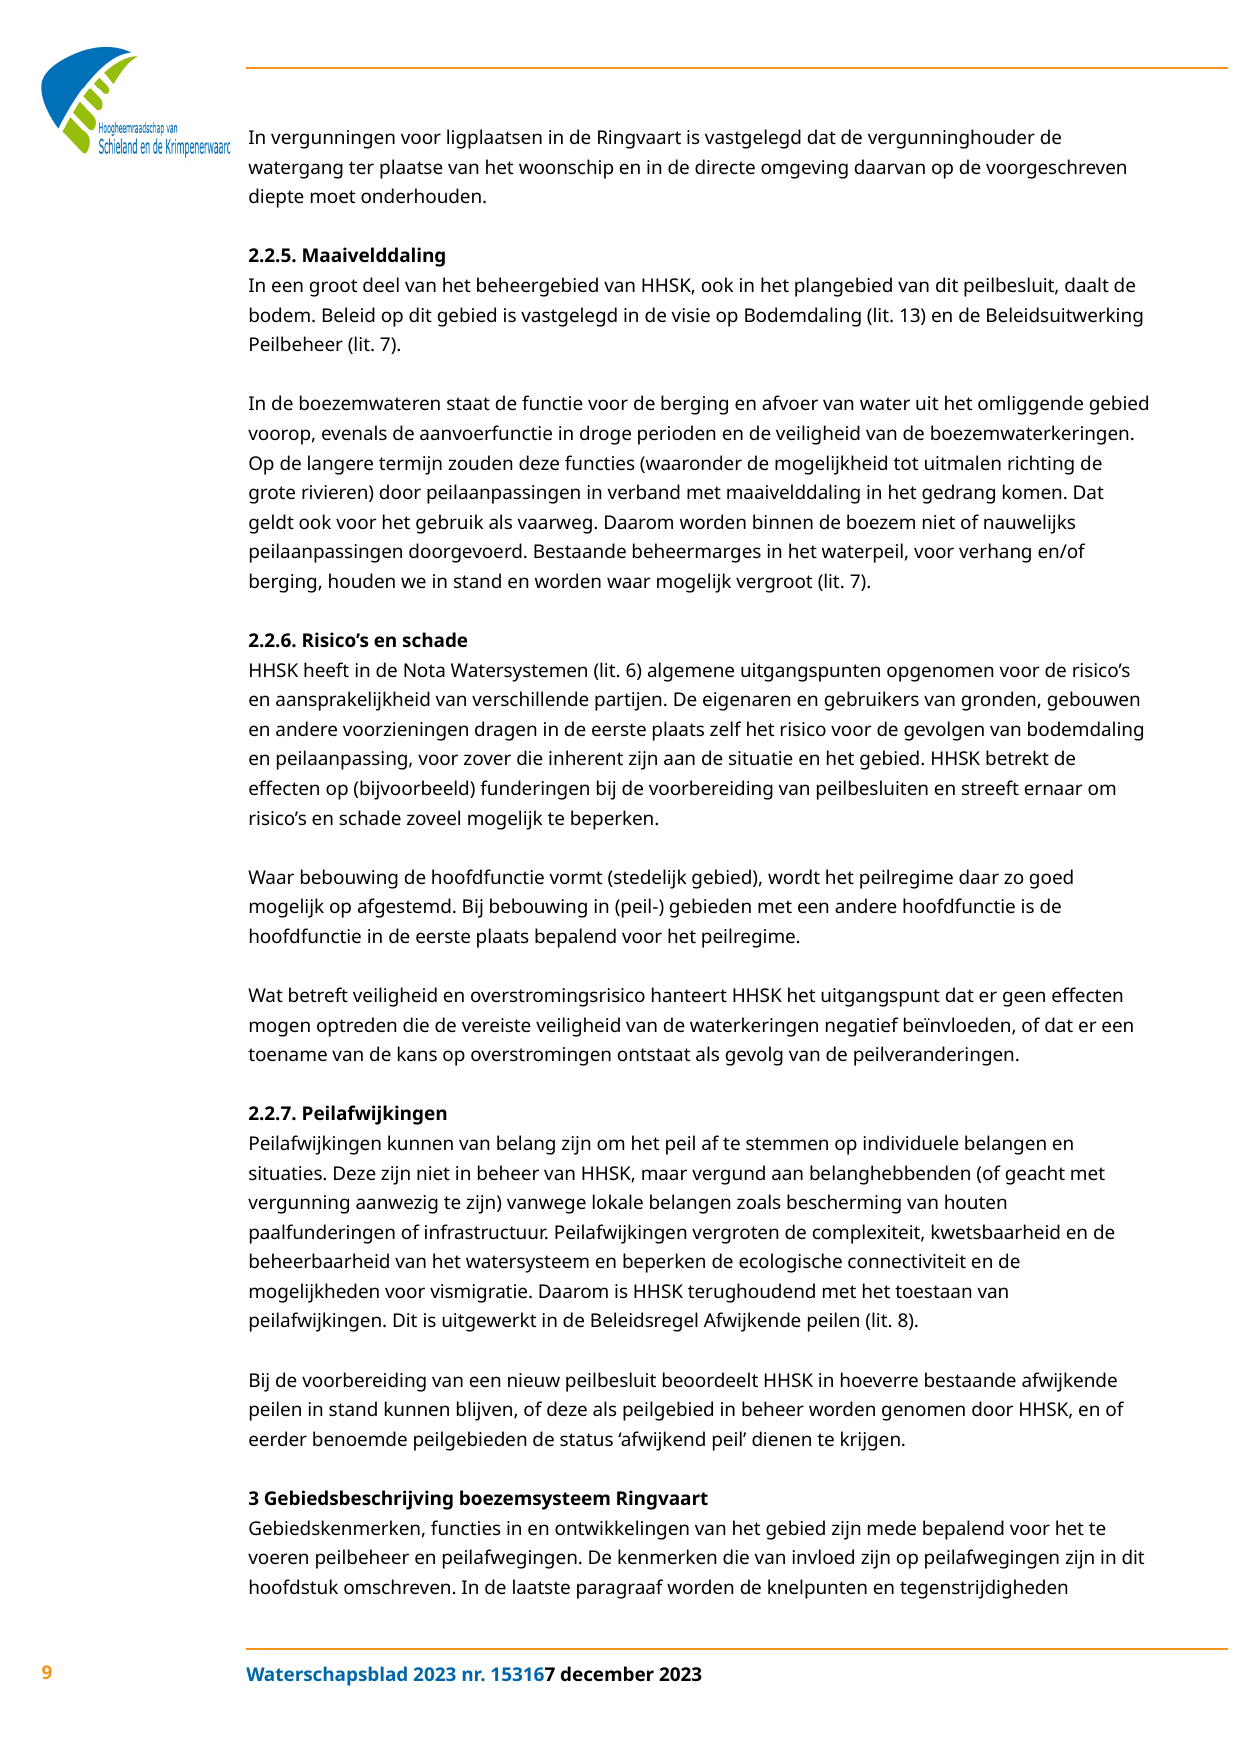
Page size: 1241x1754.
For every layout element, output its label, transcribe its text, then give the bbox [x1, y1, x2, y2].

text In een groot deel van het beheergebied van HHSK, ook in het plangebied van dit peilbesluit, daalt de bodem. Beleid op dit gebied is vastgelegd in de visie op Bodemdaling (lit. 13) en de Beleidsuitwerking Peilbeheer (lit. 7). [248, 272, 1152, 357]
text 2.2.6. Risico’s en schade [248, 627, 1152, 653]
text Wat betreft veiligheid en overstromingsrisico hanteert HHSK het uitgangspunt dat er geen effecten mogen optreden die de vereiste veiligheid van de waterkeringen negatief beïnvloeden, of dat er een toename van de kans op overstromingen ontstaat als gevolg van de peilveranderingen. [248, 982, 1152, 1067]
text 3 Gebiedsbeschrijving boezemsysteem Ringvaart [248, 1485, 1152, 1511]
text Waar bebouwing de hoofdfunctie vormt (stedelijk gebied), wordt het peilregime daar zo goed mogelijk op afgestemd. Bij bebouwing in (peil-) gebieden met een andere hoofdfunctie is de hoofdfunctie in de eerste plaats bepalend voor het peilregime. [248, 864, 1152, 949]
text Gebiedskenmerken, functies in en ontwikkelingen van het gebied zijn mede bepalend voor het te voeren peilbeheer en peilafwegingen. De kenmerken die van invloed zijn op peilafwegingen zijn in dit hoofdstuk omschreven. In de laatste paragraaf worden de knelpunten en tegenstrijdigheden [248, 1515, 1152, 1600]
text In vergunningen voor ligplaatsen in de Ringvaart is vastgelegd dat de vergunninghouder de watergang ter plaatse van het woonschip en in de directe omgeving daarvan op de voorgeschreven diepte moet onderhouden. [248, 124, 1152, 209]
text In de boezemwateren staat de functie voor de berging en afvoer van water uit het omliggende gebied voorop, evenals de aanvoerfunctie in droge perioden en de veiligheid van de boezemwaterkeringen. Op de langere termijn zouden deze functies (waaronder de mogelijkheid tot uitmalen richting de grote rivieren) door peilaanpassingen in verband met maaivelddaling in het gedrang komen. Dat geldt ook voor het gebruik als vaarweg. Daarom worden binnen de boezem niet of nauwelijks peilaanpassingen doorgevoerd. Bestaande beheermarges in het waterpeil, voor verhang en/of berging, houden we in stand en worden waar mogelijk vergroot (lit. 7). [248, 391, 1152, 594]
text 2.2.7. Peilafwijkingen [248, 1101, 1152, 1126]
text Bij de voorbereiding van een nieuw peilbesluit beoordeelt HHSK in hoeverre bestaande afwijkende peilen in stand kunnen blijven, of deze als peilgebied in beheer worden genomen door HHSK, en of eerder benoemde peilgebieden de status ‘afwijkend peil’ dienen te krijgen. [248, 1367, 1152, 1452]
text 2.2.5. Maaivelddaling [248, 243, 1152, 268]
text Peilafwijkingen kunnen van belang zijn om het peil af te stemmen op individuele belangen en situaties. Deze zijn niet in beheer van HHSK, maar vergund aan belanghebbenden (of geacht met vergunning aanwezig te zijn) vanwege lokale belangen zoals bescherming van houten paalfunderingen of infrastructuur. Peilafwijkingen vergroten de complexiteit, kwetsbaarheid en de beheerbaarheid van het watersysteem en beperken de ecologische connectiviteit en de mogelijkheden voor vismigratie. Daarom is HHSK terughoudend met het toestaan van peilafwijkingen. Dit is uitgewerkt in de Beleidsregel Afwijkende peilen (lit. 8). [248, 1130, 1152, 1333]
text HHSK heeft in de Nota Watersystemen (lit. 6) algemene uitgangspunten opgenomen voor de risico’s en aansprakelijkheid van verschillende partijen. De eigenaren en gebruikers van gronden, gebouwen en andere voorzieningen dragen in de eerste plaats zelf het risico voor de gevolgen van bodemdaling en peilaanpassing, voor zover die inherent zijn aan de situatie en het gebied. HHSK betrekt de effecten op (bijvoorbeeld) funderingen bij de voorbereiding van peilbesluiten en streeft ernaar om risico’s en schade zoveel mogelijk te beperken. [248, 657, 1152, 831]
picture [41, 47, 231, 172]
